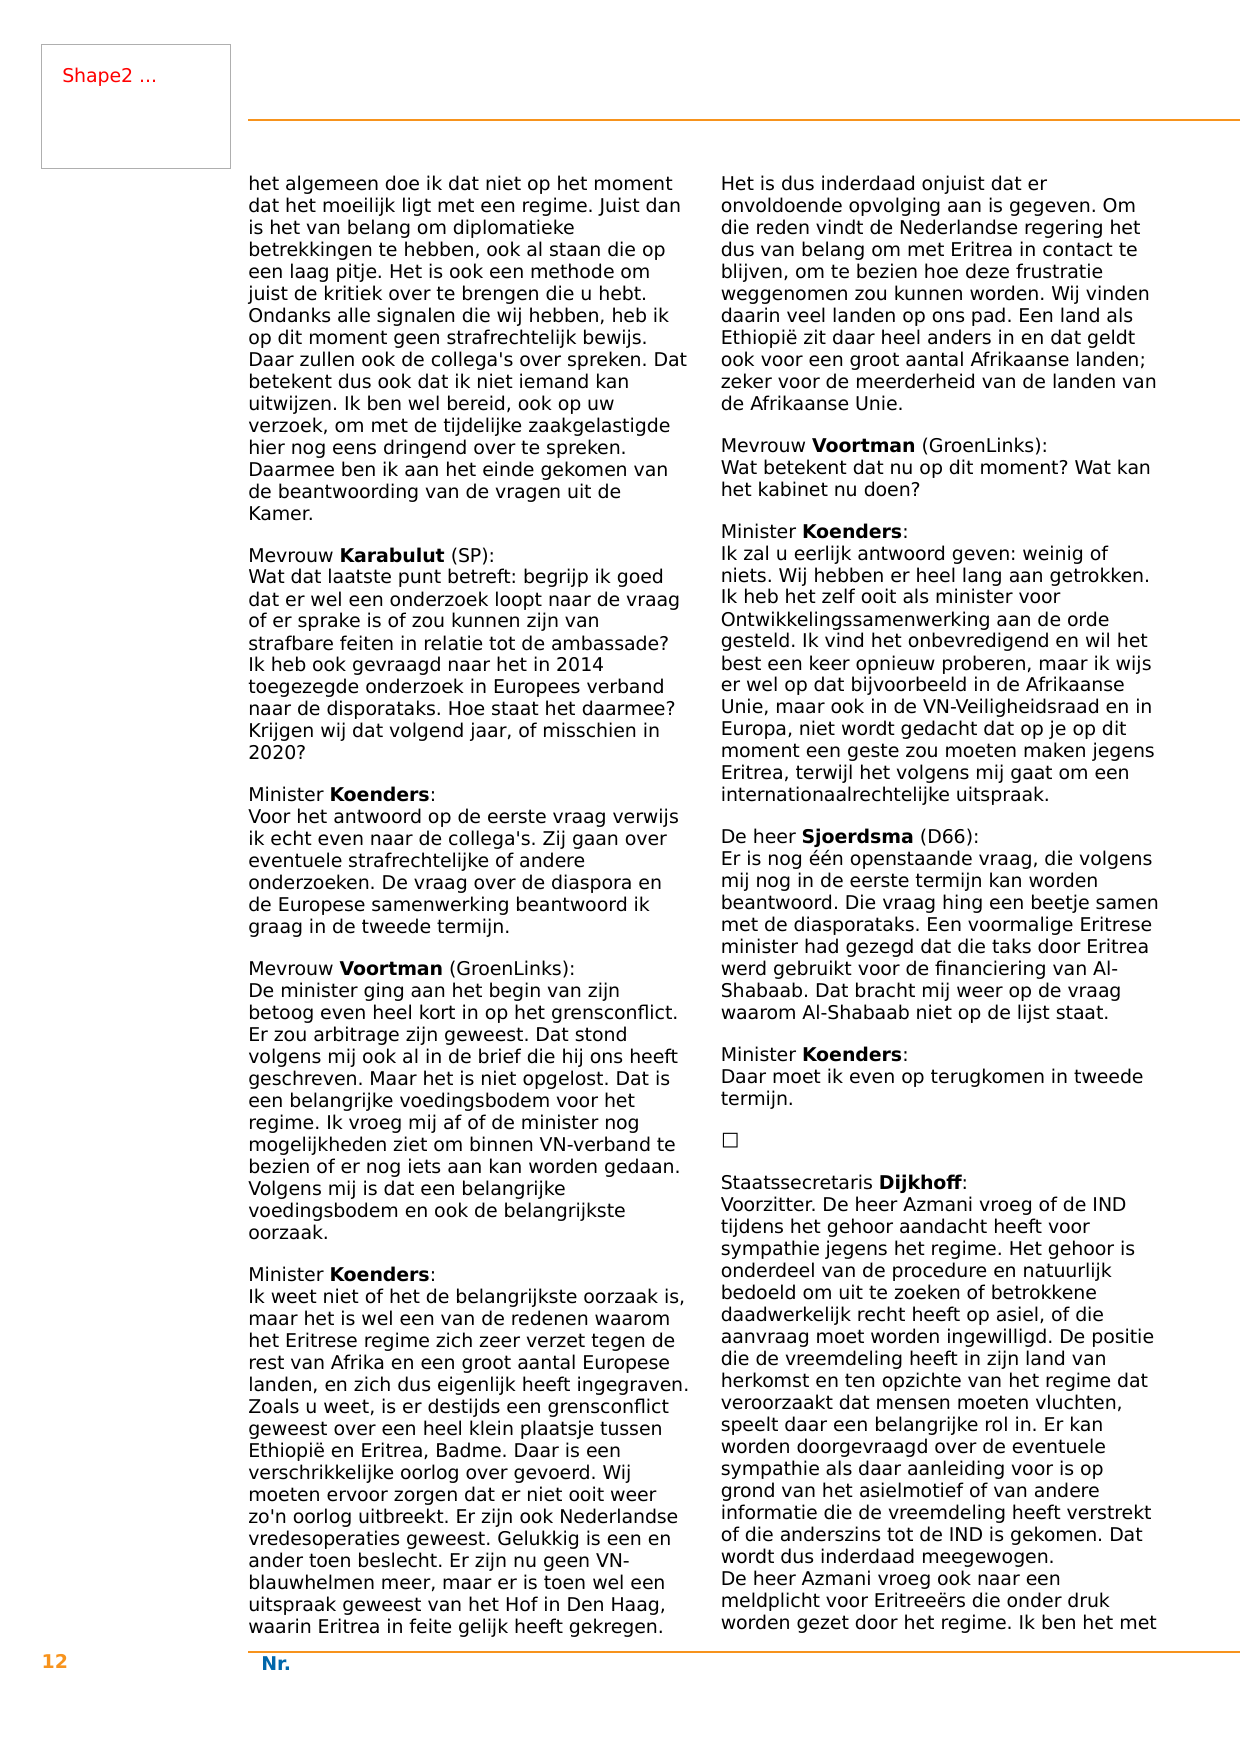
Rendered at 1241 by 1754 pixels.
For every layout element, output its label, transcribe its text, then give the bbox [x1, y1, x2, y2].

text Voor het antwoord op de eerste vraag verwijs ik echt even naar de collega's. Zij gaan over eventuele strafrechtelijke of andere onderzoeken. De vraag over de diaspora en de Europese samenwerking beantwoord ik graag in de tweede termijn. [248, 806, 691, 938]
text Daar moet ik even op terugkomen in tweede termijn. [721, 1066, 1163, 1110]
text Voorzitter. De heer Azmani vroeg of de IND tijdens het gehoor aandacht heeft voor sympathie jegens het regime. Het gehoor is onderdeel van de procedure en natuurlijk bedoeld om uit te zoeken of betrokkene daadwerkelijk recht heeft op asiel, of die aanvraag moet worden ingewilligd. De positie die de vreemdeling heeft in zijn land van herkomst en ten opzichte van het regime dat veroorzaakt dat mensen moeten vluchten, speelt daar een belangrijke rol in. Er kan worden doorgevraagd over de eventuele sympathie als daar aanleiding voor is op grond van het asielmotief of van andere informatie die de vreemdeling heeft verstrekt of die anderszins tot de IND is gekomen. Dat wordt dus inderdaad meegewogen. [721, 1194, 1163, 1568]
text Mevrouw Karabulut (SP): [248, 544, 691, 566]
text Het is dus inderdaad onjuist dat er onvoldoende opvolging aan is gegeven. Om die reden vindt de Nederlandse regering het dus van belang om met Eritrea in contact te blijven, om te bezien hoe deze frustratie weggenomen zou kunnen worden. Wij vinden daarin veel landen op ons pad. Een land als Ethiopië zit daar heel anders in en dat geldt ook voor een groot aantal Afrikaanse landen; zeker voor de meerderheid van de landen van de Afrikaanse Unie. [721, 173, 1163, 414]
text Wat dat laatste punt betreft: begrijp ik goed dat er wel een onderzoek loopt naar de vraag of er sprake is of zou kunnen zijn van strafbare feiten in relatie tot de ambassade? Ik heb ook gevraagd naar het in 2014 toegezegde onderzoek in Europees verband naar de disporataks. Hoe staat het daarmee? Krijgen wij dat volgend jaar, of misschien in 2020? [248, 566, 691, 764]
text Minister Koenders: [248, 1264, 691, 1286]
text Ik weet niet of het de belangrijkste oorzaak is, maar het is wel een van de redenen waarom het Eritrese regime zich zeer verzet tegen de rest van Afrika en een groot aantal Europese landen, en zich dus eigenlijk heeft ingegraven. Zoals u weet, is er destijds een grensconflict geweest over een heel klein plaatsje tussen Ethiopië en Eritrea, Badme. Daar is een verschrikkelijke oorlog over gevoerd. Wij moeten ervoor zorgen dat er niet ooit weer zo'n oorlog uitbreekt. Er zijn ook Nederlandse vredesoperaties geweest. Gelukkig is een en ander toen beslecht. Er zijn nu geen VN-blauwhelmen meer, maar er is toen wel een uitspraak geweest van het Hof in Den Haag, waarin Eritrea in feite gelijk heeft gekregen. [248, 1286, 691, 1637]
text Mevrouw Voortman (GroenLinks): [721, 434, 1163, 457]
text Minister Koenders: [248, 784, 691, 806]
text De minister ging aan het begin van zijn betoog even heel kort in op het grensconflict. Er zou arbitrage zijn geweest. Dat stond volgens mij ook al in de brief die hij ons heeft geschreven. Maar het is niet opgelost. Dat is een belangrijke voedingsbodem voor het regime. Ik vroeg mij af of de minister nog mogelijkheden ziet om binnen VN-verband te bezien of er nog iets aan kan worden gedaan. Volgens mij is dat een belangrijke voedingsbodem en ook de belangrijkste oorzaak. [248, 980, 691, 1244]
text ⬜ [721, 1130, 1163, 1152]
text Minister Koenders: [721, 521, 1163, 542]
text Mevrouw Voortman (GroenLinks): [248, 958, 691, 980]
text Er is nog één openstaande vraag, die volgens mij nog in de eerste termijn kan worden beantwoord. Die vraag hing een beetje samen met de diasporataks. Een voormalige Eritrese minister had gezegd dat die taks door Eritrea werd gebruikt voor de financiering van Al-Shabaab. Dat bracht mij weer op de vraag waarom Al-Shabaab niet op de lijst staat. [721, 848, 1163, 1024]
text Ik zal u eerlijk antwoord geven: weinig of niets. Wij hebben er heel lang aan getrokken. Ik heb het zelf ooit als minister voor Ontwikkelingssamenwerking aan de orde gesteld. Ik vind het onbevredigend en wil het best een keer opnieuw proberen, maar ik wijs er wel op dat bijvoorbeeld in de Afrikaanse Unie, maar ook in de VN-Veiligheidsraad en in Europa, niet wordt gedacht dat op je op dit moment een geste zou moeten maken jegens Eritrea, terwijl het volgens mij gaat om een internationaalrechtelijke uitspraak. [721, 542, 1163, 806]
text De heer Azmani vroeg ook naar een meldplicht voor Eritreeërs die onder druk worden gezet door het regime. Ik ben het met [721, 1568, 1163, 1633]
text Minister Koenders: [721, 1044, 1163, 1066]
text het algemeen doe ik dat niet op het moment dat het moeilijk ligt met een regime. Juist dan is het van belang om diplomatieke betrekkingen te hebben, ook al staan die op een laag pitje. Het is ook een methode om juist de kritiek over te brengen die u hebt. Ondanks alle signalen die wij hebben, heb ik op dit moment geen strafrechtelijk bewijs. Daar zullen ook de collega's over spreken. Dat betekent dus ook dat ik niet iemand kan uitwijzen. Ik ben wel bereid, ook op uw verzoek, om met de tijdelijke zaakgelastigde hier nog eens dringend over te spreken. [248, 173, 691, 458]
text Staatssecretaris Dijkhoff: [721, 1172, 1163, 1194]
text Wat betekent dat nu op dit moment? Wat kan het kabinet nu doen? [721, 457, 1163, 501]
text De heer Sjoerdsma (D66): [721, 826, 1163, 848]
text Daarmee ben ik aan het einde gekomen van de beantwoording van de vragen uit de Kamer. [248, 458, 691, 524]
